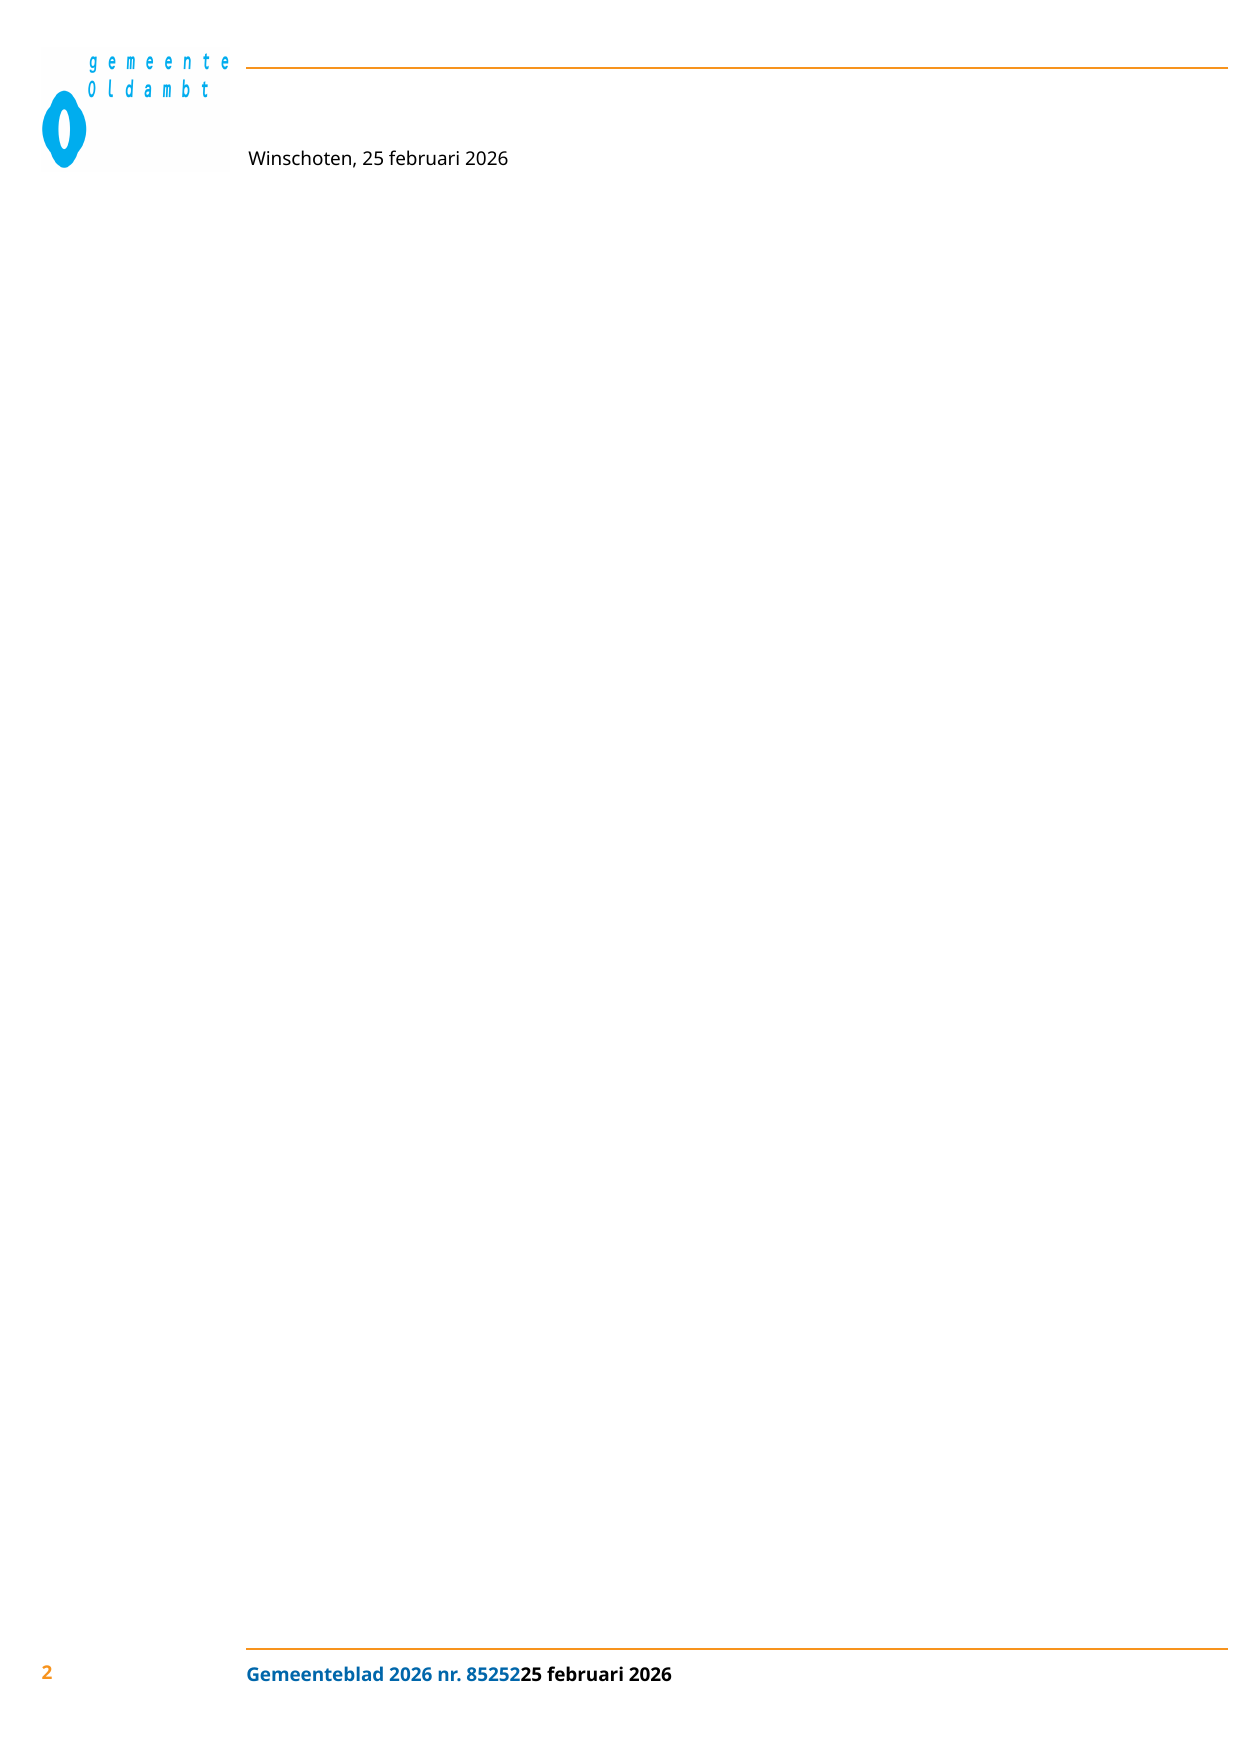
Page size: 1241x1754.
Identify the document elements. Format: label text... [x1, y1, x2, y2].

text Winschoten, 25 februari 2026 [248, 145, 1152, 171]
picture [41, 47, 231, 172]
